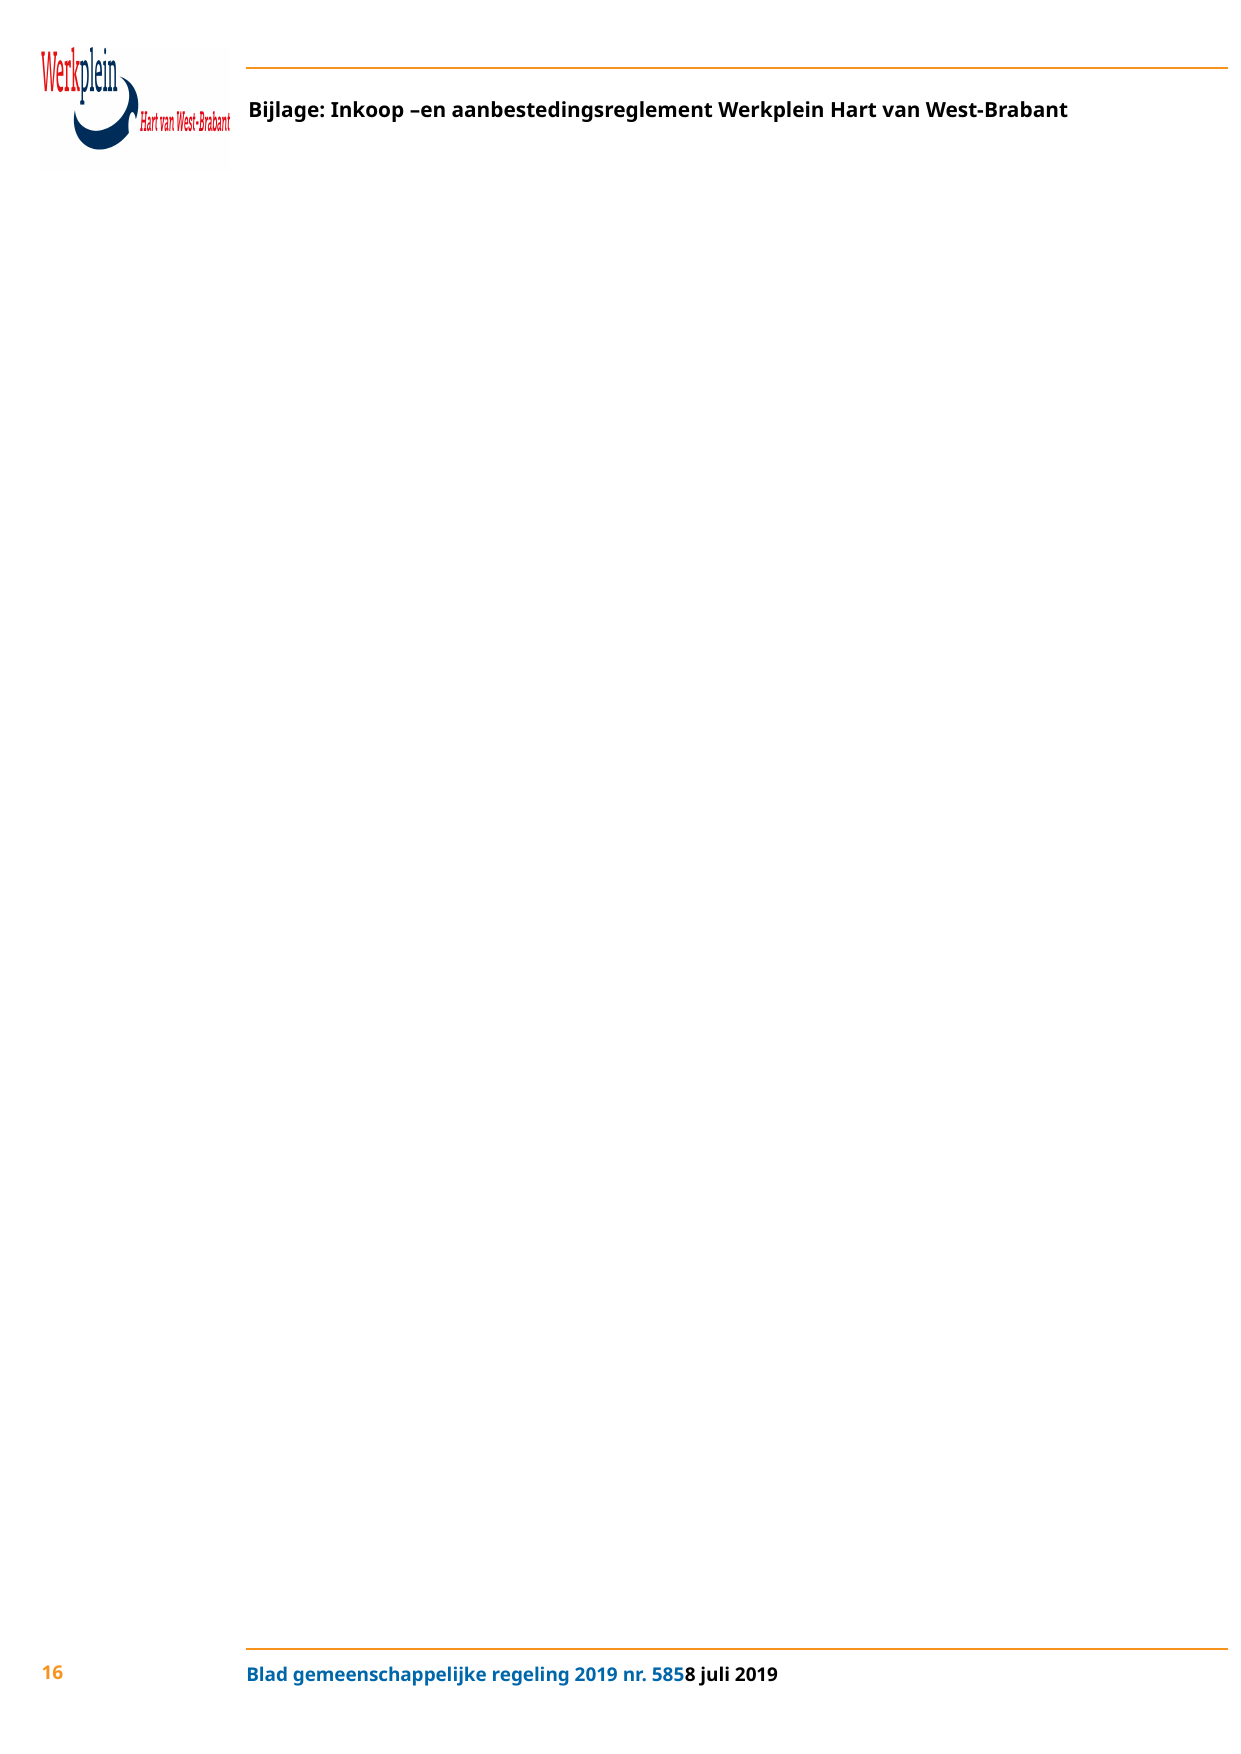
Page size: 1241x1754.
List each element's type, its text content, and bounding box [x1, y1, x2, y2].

picture [41, 47, 231, 172]
text Bijlage: Inkoop –en aanbestedingsreglement Werkplein Hart van West-Brabant [248, 95, 1152, 123]
